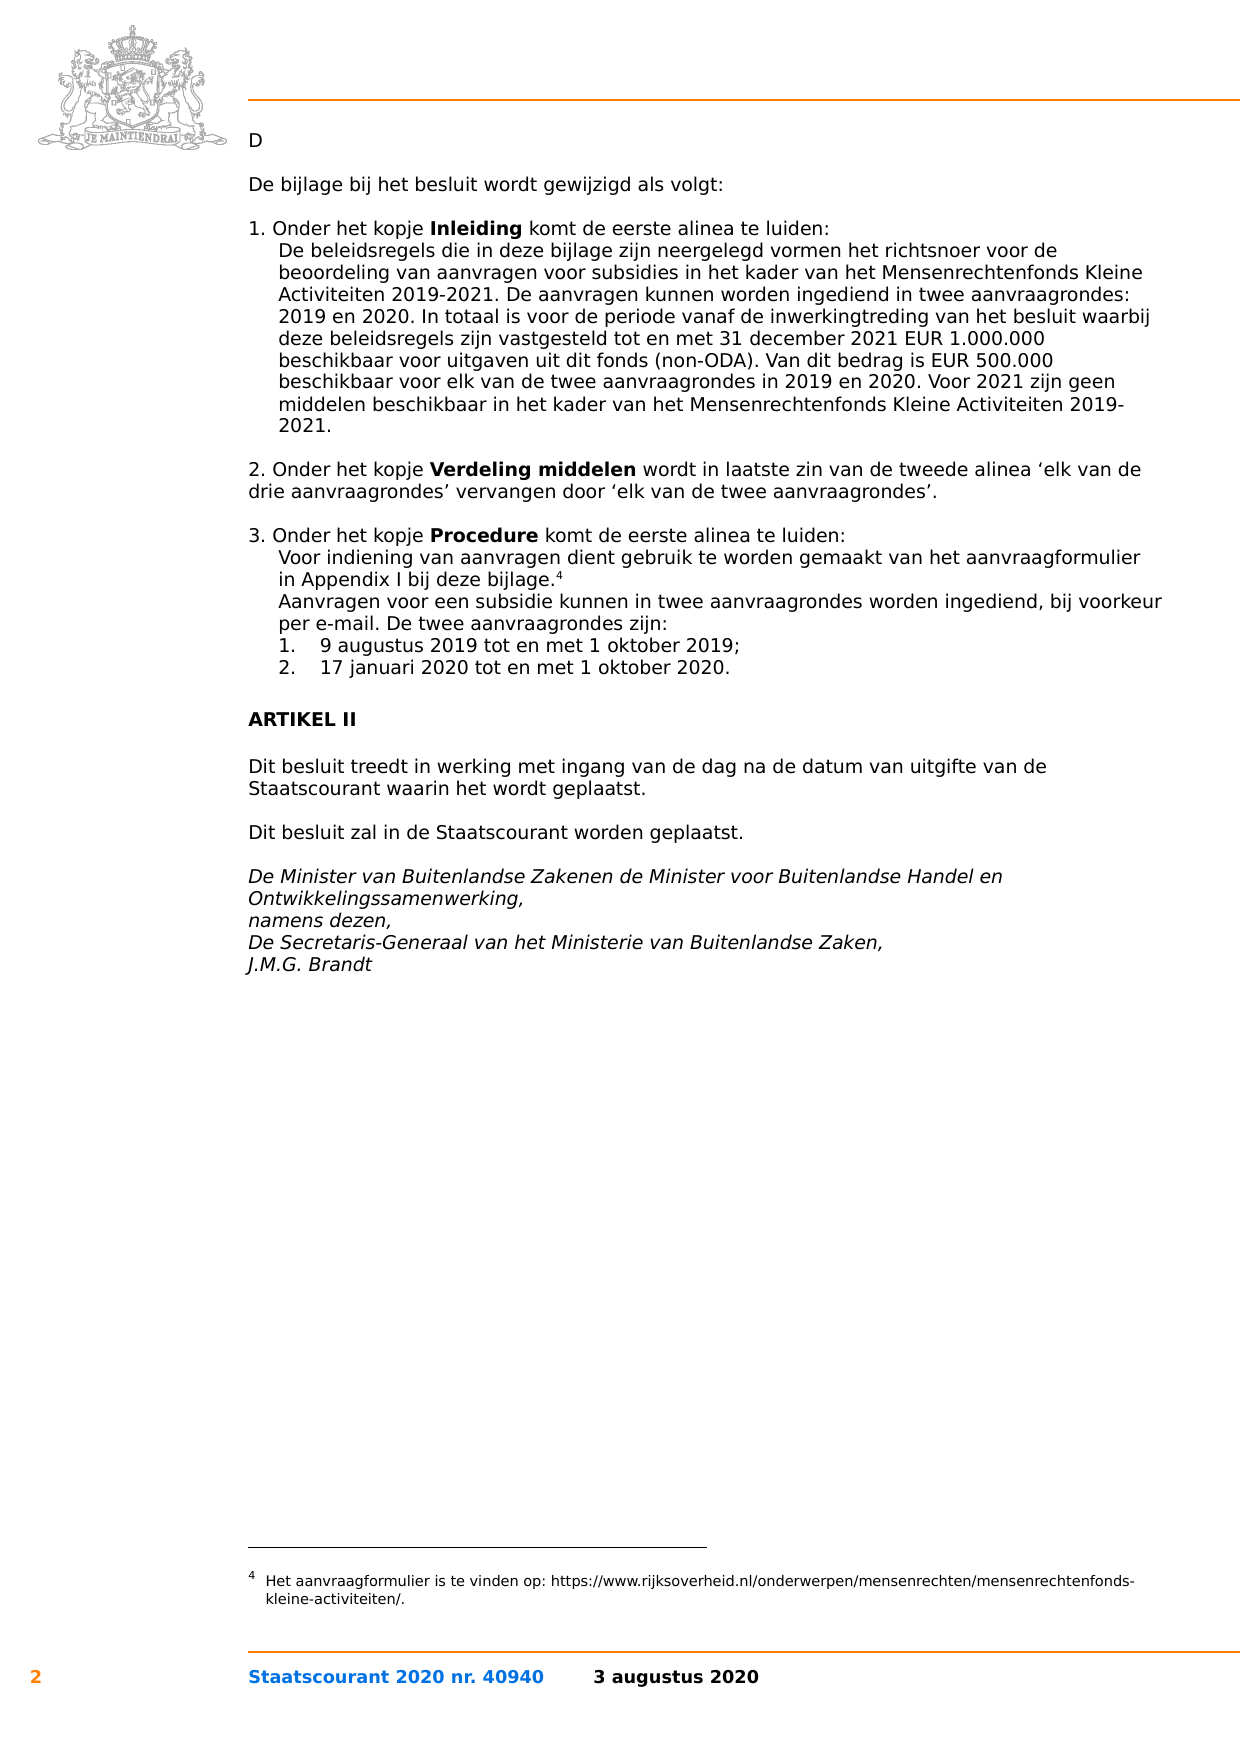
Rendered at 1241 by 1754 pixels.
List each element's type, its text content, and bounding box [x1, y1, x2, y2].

text 2. 17 januari 2020 tot en met 1 oktober 2020. [278, 657, 1163, 679]
text 2. Onder het kopje Verdeling middelen wordt in laatste zin van de tweede alinea ‘elk van de drie aanvraagrondes’ vervangen door ‘elk van de twee aanvraagrondes’. [248, 459, 1163, 503]
text Voor indiening van aanvragen dient gebruik te worden gemaakt van het aanvraagformulier in Appendix I bij deze bijlage. [278, 547, 1163, 591]
text 1. Onder het kopje Inleiding komt de eerste alinea te luiden: [248, 218, 1163, 239]
text D [248, 130, 1163, 152]
text 3. Onder het kopje Procedure komt de eerste alinea te luiden: [248, 525, 1163, 547]
text Aanvragen voor een subsidie kunnen in twee aanvraagrondes worden ingediend, bij voorkeur per e-mail. De twee aanvraagrondes zijn: [278, 591, 1163, 635]
picture [38, 25, 227, 150]
text De beleidsregels die in deze bijlage zijn neergelegd vormen het richtsnoer voor de beoordeling van aanvragen voor subsidies in het kader van het Mensenrechtenfonds Kleine Activiteiten 2019-2021. De aanvragen kunnen worden ingediend in twee aanvraagrondes: 2019 en 2020. In totaal is voor de periode vanaf de inwerkingtreding van het besluit waarbij deze beleidsregels zijn vastgesteld tot en met 31 december 2021 EUR 1.000.000 beschikbaar voor uitgaven uit dit fonds (non-ODA). Van dit bedrag is EUR 500.000 beschikbaar voor elk van de twee aanvraagrondes in 2019 en 2020. Voor 2021 zijn geen middelen beschikbaar in het kader van het Mensenrechtenfonds Kleine Activiteiten 2019-2021. [278, 239, 1163, 437]
text De bijlage bij het besluit wordt gewijzigd als volgt: [248, 174, 1163, 196]
text 1. 9 augustus 2019 tot en met 1 oktober 2019; [278, 635, 1163, 657]
subtitle ARTIKEL II [248, 709, 1163, 731]
text De Minister van Buitenlandse Zakenen de Minister voor Buitenlandse Handel en Ontwikkelingssamenwerking, namens dezen, De Secretaris-Generaal van het Ministerie van Buitenlandse Zaken, J.M.G. Brandt [248, 866, 1163, 976]
text Dit besluit zal in de Staatscourant worden geplaatst. [248, 822, 1163, 844]
text Dit besluit treedt in werking met ingang van de dag na de datum van uitgifte van de Staatscourant waarin het wordt geplaatst. [248, 756, 1163, 800]
text Het aanvraagformulier is te vinden op: https://www.rijksoverheid.nl/onderwerpen/mensenrechten/mensenrechtenfonds-kleine-activiteiten/. [248, 1569, 1163, 1608]
